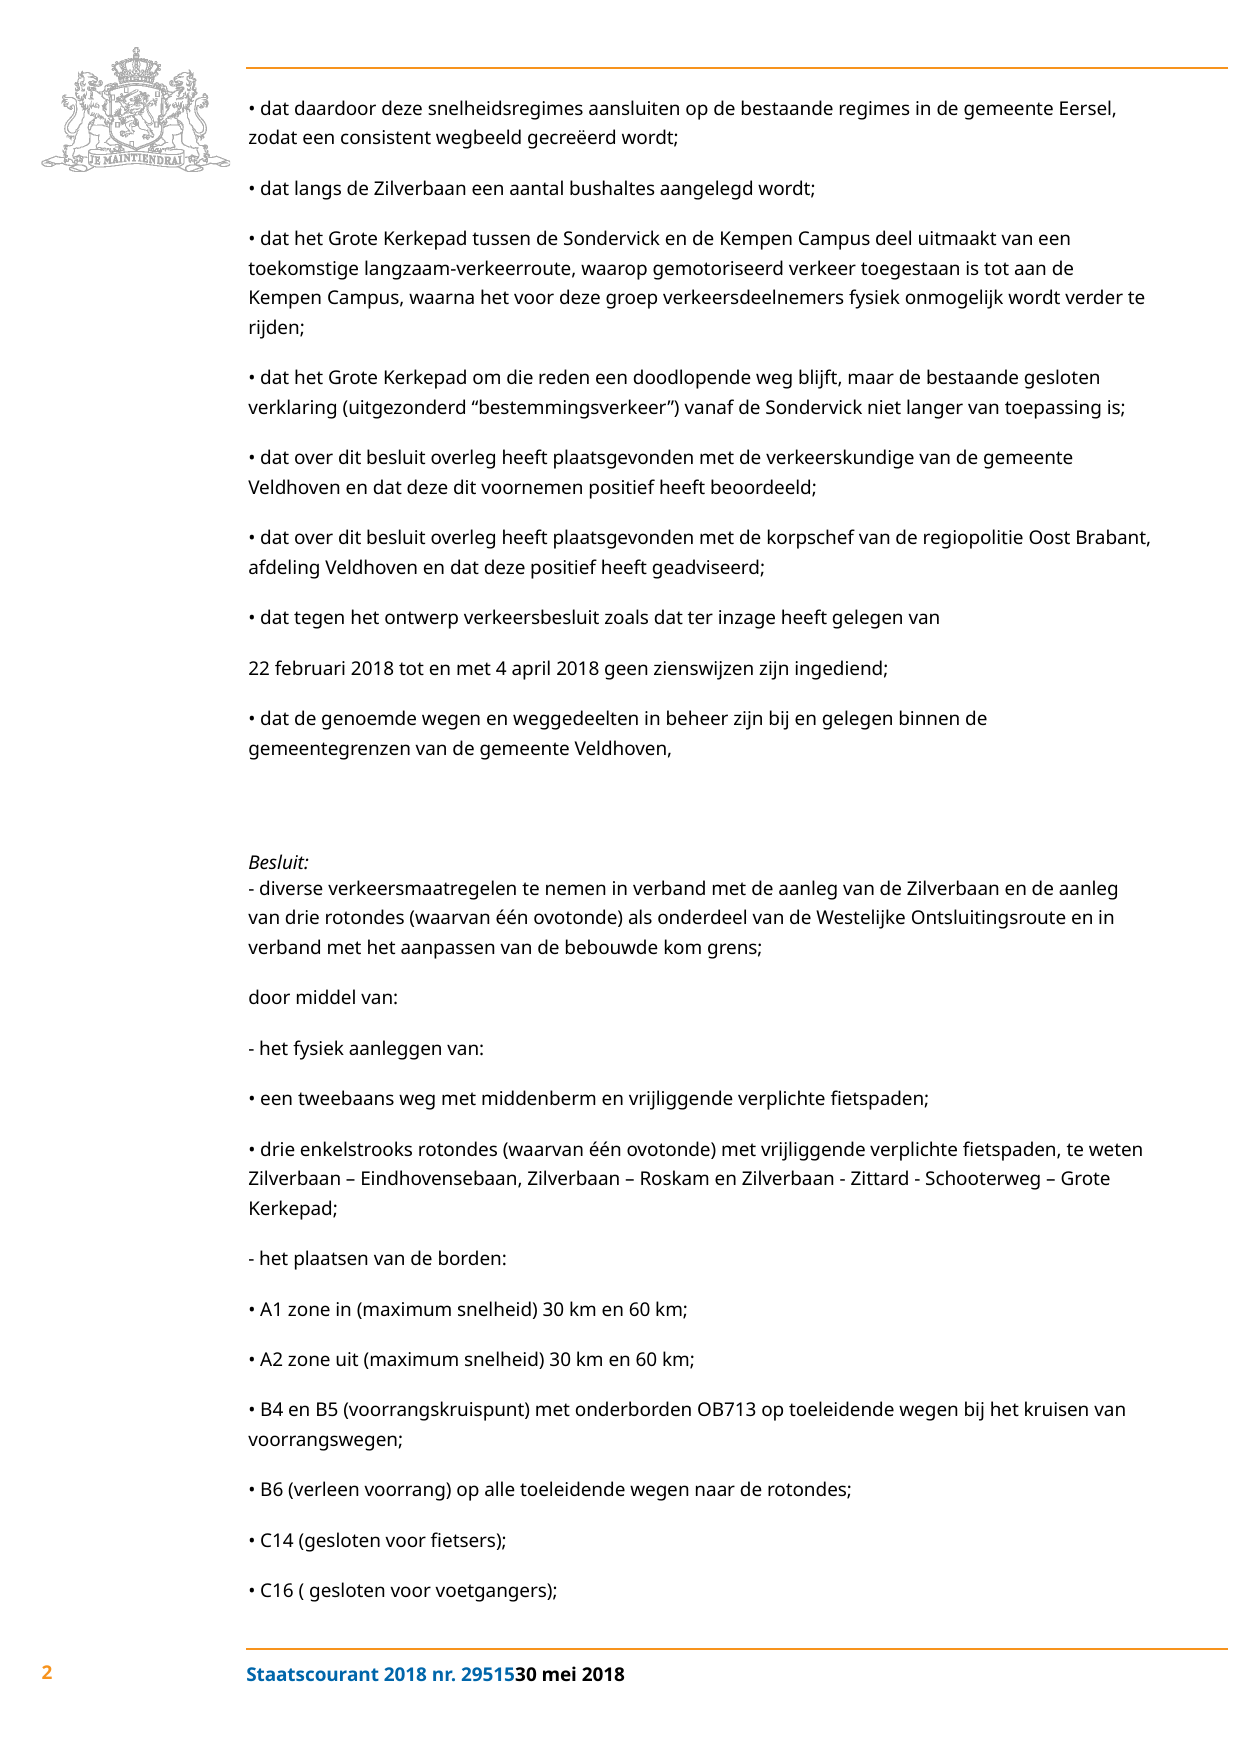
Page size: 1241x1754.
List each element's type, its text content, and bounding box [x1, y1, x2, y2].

text • C16 ( gesloten voor voetgangers); [248, 1577, 1152, 1603]
text Besluit: [248, 849, 1152, 875]
text • dat over dit besluit overleg heeft plaatsgevonden met de korpschef van de regiopolitie Oost Brabant, afdeling Veldhoven en dat deze positief heeft geadviseerd; [248, 524, 1152, 580]
text • C14 (gesloten voor fietsers); [248, 1527, 1152, 1553]
picture [41, 47, 231, 172]
text door middel van: [248, 984, 1152, 1010]
text - diverse verkeersmaatregelen te nemen in verband met de aanleg van de Zilverbaan en de aanleg van drie rotondes (waarvan één ovotonde) als onderdeel van de Westelijke Ontsluitingsroute en in verband met het aanpassen van de bebouwde kom grens; [248, 875, 1152, 960]
text • B4 en B5 (voorrangskruispunt) met onderborden OB713 op toeleidende wegen bij het kruisen van voorrangswegen; [248, 1397, 1152, 1452]
text - het fysiek aanleggen van: [248, 1035, 1152, 1061]
text • dat de genoemde wegen en weggedeelten in beheer zijn bij en gelegen binnen de gemeentegrenzen van de gemeente Veldhoven, [248, 705, 1152, 761]
text • dat het Grote Kerkepad tussen de Sondervick en de Kempen Campus deel uitmaakt van een toekomstige langzaam-verkeerroute, waarop gemotoriseerd verkeer toegestaan is tot aan de Kempen Campus, waarna het voor deze groep verkeersdeelnemers fysiek onmogelijk wordt verder te rijden; [248, 225, 1152, 340]
text 22 februari 2018 tot en met 4 april 2018 geen zienswijzen zijn ingediend; [248, 655, 1152, 681]
text • dat het Grote Kerkepad om die reden een doodlopende weg blijft, maar de bestaande gesloten verklaring (uitgezonderd “bestemmingsverkeer”) vanaf de Sondervick niet langer van toepassing is; [248, 364, 1152, 420]
text • A2 zone uit (maximum snelheid) 30 km en 60 km; [248, 1346, 1152, 1372]
text • A1 zone in (maximum snelheid) 30 km en 60 km; [248, 1296, 1152, 1321]
text - het plaatsen van de borden: [248, 1245, 1152, 1271]
text • dat tegen het ontwerp verkeersbesluit zoals dat ter inzage heeft gelegen van [248, 604, 1152, 630]
text • drie enkelstrooks rotondes (waarvan één ovotonde) met vrijliggende verplichte fietspaden, te weten Zilverbaan – Eindhovensebaan, Zilverbaan – Roskam en Zilverbaan - Zittard - Schooterweg – Grote Kerkepad; [248, 1136, 1152, 1221]
text • B6 (verleen voorrang) op alle toeleidende wegen naar de rotondes; [248, 1477, 1152, 1502]
text • dat daardoor deze snelheidsregimes aansluiten op de bestaande regimes in de gemeente Eersel, zodat een consistent wegbeeld gecreëerd wordt; [248, 95, 1152, 150]
text • dat langs de Zilverbaan een aantal bushaltes aangelegd wordt; [248, 175, 1152, 201]
text • dat over dit besluit overleg heeft plaatsgevonden met de verkeerskundige van de gemeente Veldhoven en dat deze dit voornemen positief heeft beoordeeld; [248, 444, 1152, 500]
text • een tweebaans weg met middenberm en vrijliggende verplichte fietspaden; [248, 1085, 1152, 1111]
